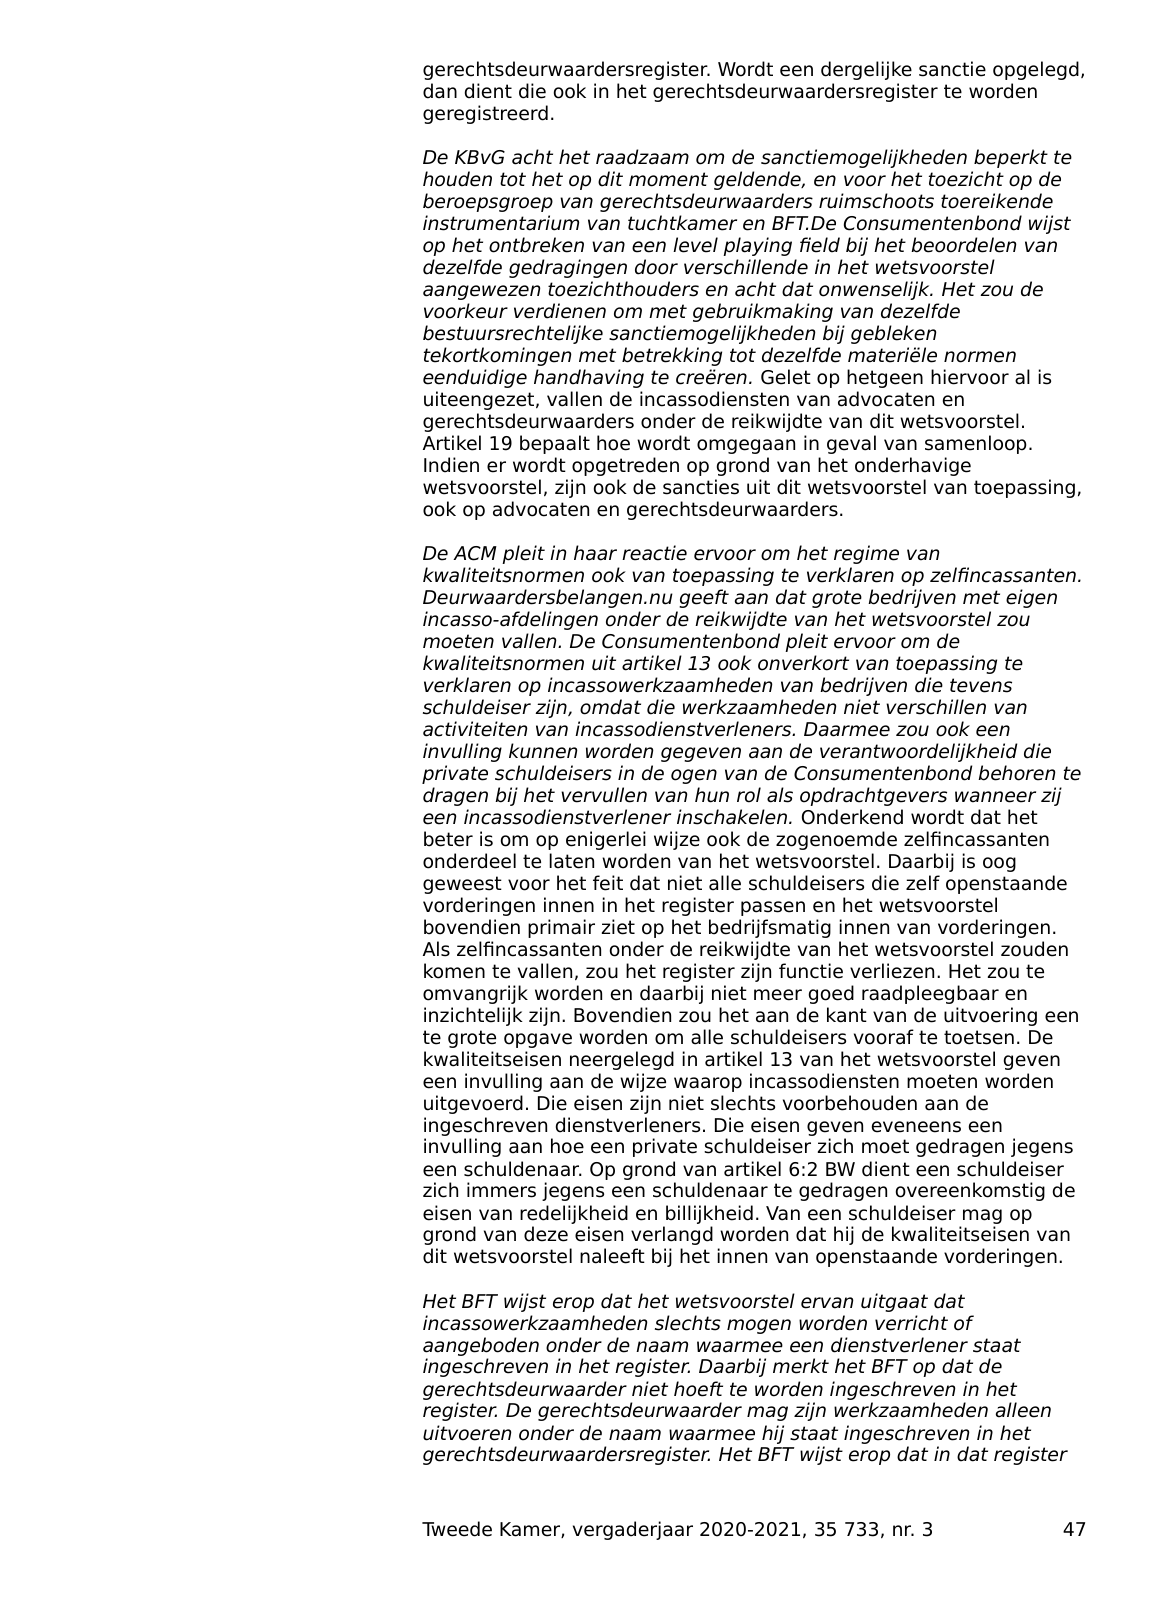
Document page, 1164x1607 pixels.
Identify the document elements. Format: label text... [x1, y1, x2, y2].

text gerechtsdeurwaardersregister. Wordt een dergelijke sanctie opgelegd, dan dient die ook in het gerechtsdeurwaardersregister te worden geregistreerd. [422, 59, 1087, 125]
text De KBvG acht het raadzaam om de sanctiemogelijkheden beperkt te houden tot het op dit moment geldende, en voor het toezicht op de beroepsgroep van gerechtsdeurwaarders ruimschoots toereikende instrumentarium van tuchtkamer en BFT.De Consumentenbond wijst op het ontbreken van een level playing field bij het beoordelen van dezelfde gedragingen door verschillende in het wetsvoorstel aangewezen toezichthouders en acht dat onwenselijk. Het zou de voorkeur verdienen om met gebruikmaking van dezelfde bestuursrechtelijke sanctiemogelijkheden bij gebleken tekortkomingen met betrekking tot dezelfde materiële normen eenduidige handhaving te creëren. Gelet op hetgeen hiervoor al is uiteengezet, vallen de incassodiensten van advocaten en gerechtsdeurwaarders onder de reikwijdte van dit wetsvoorstel. Artikel 19 bepaalt hoe wordt omgegaan in geval van samenloop. Indien er wordt opgetreden op grond van het onderhavige wetsvoorstel, zijn ook de sancties uit dit wetsvoorstel van toepassing, ook op advocaten en gerechtsdeurwaarders. [422, 147, 1087, 521]
text Het BFT wijst erop dat het wetsvoorstel ervan uitgaat dat incassowerkzaamheden slechts mogen worden verricht of aangeboden onder de naam waarmee een dienstverlener staat ingeschreven in het register. Daarbij merkt het BFT op dat de gerechtsdeurwaarder niet hoeft te worden ingeschreven in het register. De gerechtsdeurwaarder mag zijn werkzaamheden alleen uitvoeren onder de naam waarmee hij staat ingeschreven in het gerechtsdeurwaardersregister. Het BFT wijst erop dat in dat register [422, 1291, 1087, 1466]
text De ACM pleit in haar reactie ervoor om het regime van kwaliteitsnormen ook van toepassing te verklaren op zelfincassanten. Deurwaardersbelangen.nu geeft aan dat grote bedrijven met eigen incasso-afdelingen onder de reikwijdte van het wetsvoorstel zou moeten vallen. De Consumentenbond pleit ervoor om de kwaliteitsnormen uit artikel 13 ook onverkort van toepassing te verklaren op incassowerkzaamheden van bedrijven die tevens schuldeiser zijn, omdat die werkzaamheden niet verschillen van activiteiten van incassodienstverleners. Daarmee zou ook een invulling kunnen worden gegeven aan de verantwoordelijkheid die private schuldeisers in de ogen van de Consumentenbond behoren te dragen bij het vervullen van hun rol als opdrachtgevers wanneer zij een incassodienstverlener inschakelen. Onderkend wordt dat het beter is om op enigerlei wijze ook de zogenoemde zelfincassanten onderdeel te laten worden van het wetsvoorstel. Daarbij is oog geweest voor het feit dat niet alle schuldeisers die zelf openstaande vorderingen innen in het register passen en het wetsvoorstel bovendien primair ziet op het bedrijfsmatig innen van vorderingen. Als zelfincassanten onder de reikwijdte van het wetsvoorstel zouden komen te vallen, zou het register zijn functie verliezen. Het zou te omvangrijk worden en daarbij niet meer goed raadpleegbaar en inzichtelijk zijn. Bovendien zou het aan de kant van de uitvoering een te grote opgave worden om alle schuldeisers vooraf te toetsen. De kwaliteitseisen neergelegd in artikel 13 van het wetsvoorstel geven een invulling aan de wijze waarop incassodiensten moeten worden uitgevoerd. Die eisen zijn niet slechts voorbehouden aan de ingeschreven dienstverleners. Die eisen geven eveneens een invulling aan hoe een private schuldeiser zich moet gedragen jegens een schuldenaar. Op grond van artikel 6:2 BW dient een schuldeiser zich immers jegens een schuldenaar te gedragen overeenkomstig de eisen van redelijkheid en billijkheid. Van een schuldeiser mag op grond van deze eisen verlangd worden dat hij de kwaliteitseisen van dit wetsvoorstel naleeft bij het innen van openstaande vorderingen. [422, 543, 1087, 1268]
